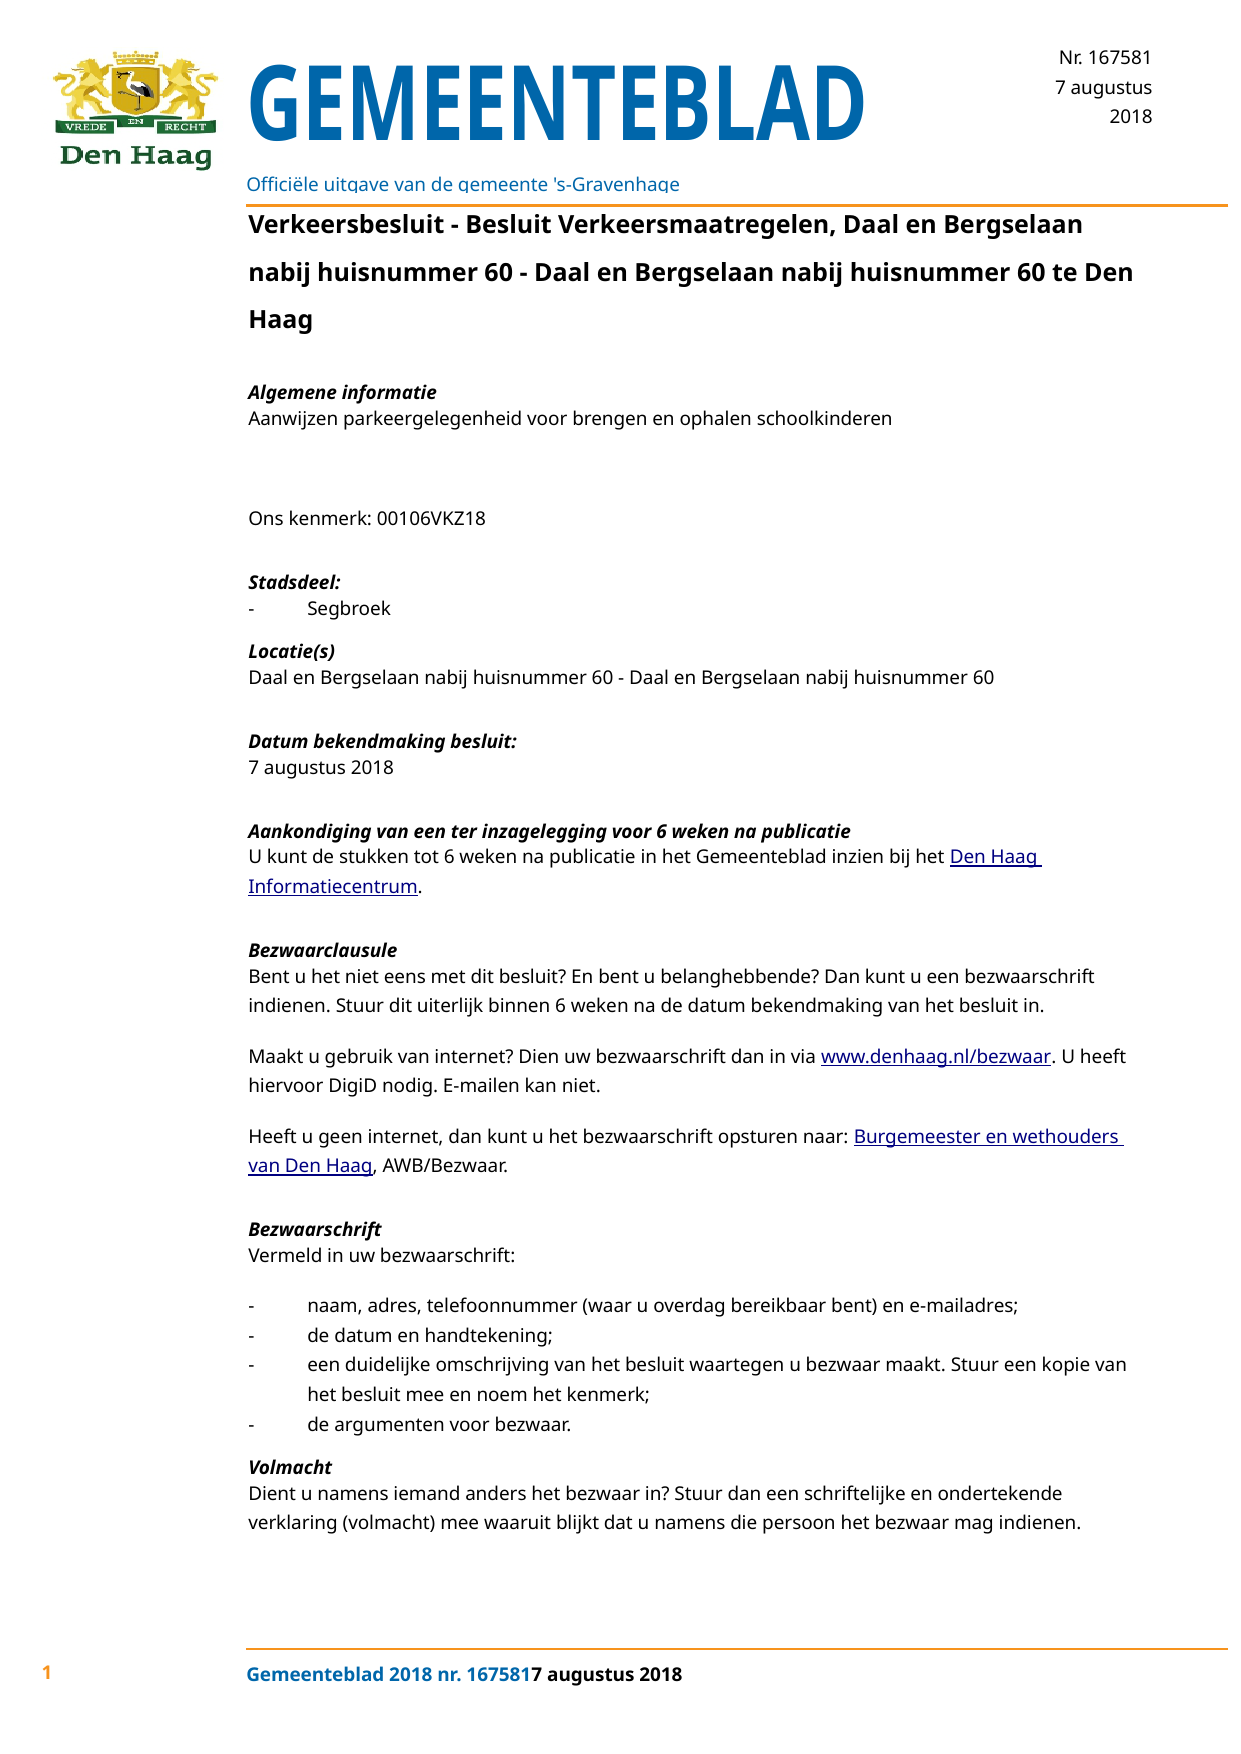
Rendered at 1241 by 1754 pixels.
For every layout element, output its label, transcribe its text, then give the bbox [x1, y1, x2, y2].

text Vermeld in uw bezwaarschrift: [248, 1242, 1152, 1268]
text Datum bekendmaking besluit: [248, 728, 1152, 754]
text Stadsdeel: [248, 569, 1152, 595]
text Bent u het niet eens met dit besluit? En bent u belanghebbende? Dan kunt u een bezwaarschrift indienen. Stuur dit uiterlijk binnen 6 weken na de datum bekendmaking van het besluit in. [248, 963, 1152, 1018]
picture [41, 47, 231, 172]
text Bezwaarclausule [248, 937, 1152, 963]
list een duidelijke omschrijving van het besluit waartegen u bezwaar maakt. Stuur een kopie van het besluit mee en noem het kenmerk; [248, 1352, 1152, 1407]
text Volmacht [248, 1454, 1152, 1480]
list naam, adres, telefoonnummer (waar u overdag bereikbaar bent) en e-mailadres; [248, 1292, 1152, 1318]
list de argumenten voor bezwaar. [248, 1411, 1152, 1437]
text Maakt u gebruik van internet? Dien uw bezwaarschrift dan in via www.denhaag.nl/bezwaar. U heeft hiervoor DigiD nodig. E-mailen kan niet. [248, 1043, 1152, 1098]
text 7 augustus 2018 [248, 754, 1152, 779]
text Verkeersbesluit - Besluit Verkeersmaatregelen, Daal en Bergselaan nabij huisnummer 60 - Daal en Bergselaan nabij huisnummer 60 te Den Haag [248, 207, 1152, 336]
list de datum en handtekening; [248, 1322, 1152, 1348]
text Algemene informatie [248, 379, 1152, 405]
text Locatie(s) [248, 638, 1152, 664]
text Dient u namens iemand anders het bezwaar in? Stuur dan een schriftelijke en ondertekende verklaring (volmacht) mee waaruit blijkt dat u namens die persoon het bezwaar mag indienen. [248, 1480, 1152, 1535]
text Ons kenmerk: 00106VKZ18 [248, 506, 1152, 531]
text Aankondiging van een ter inzagelegging voor 6 weken na publicatie [248, 818, 1152, 843]
text Daal en Bergselaan nabij huisnummer 60 - Daal en Bergselaan nabij huisnummer 60 [248, 664, 1152, 690]
text U kunt de stukken tot 6 weken na publicatie in het Gemeenteblad inzien bij het Den Haag Informatiecentrum. [248, 843, 1152, 899]
text Aanwijzen parkeergelegenheid voor brengen en ophalen schoolkinderen [248, 405, 1152, 431]
list Segbroek [248, 595, 1152, 621]
text Heeft u geen internet, dan kunt u het bezwaarschrift opsturen naar: Burgemeester en wethouders van Den Haag, AWB/Bezwaar. [248, 1123, 1152, 1178]
text Bezwaarschrift [248, 1216, 1152, 1242]
